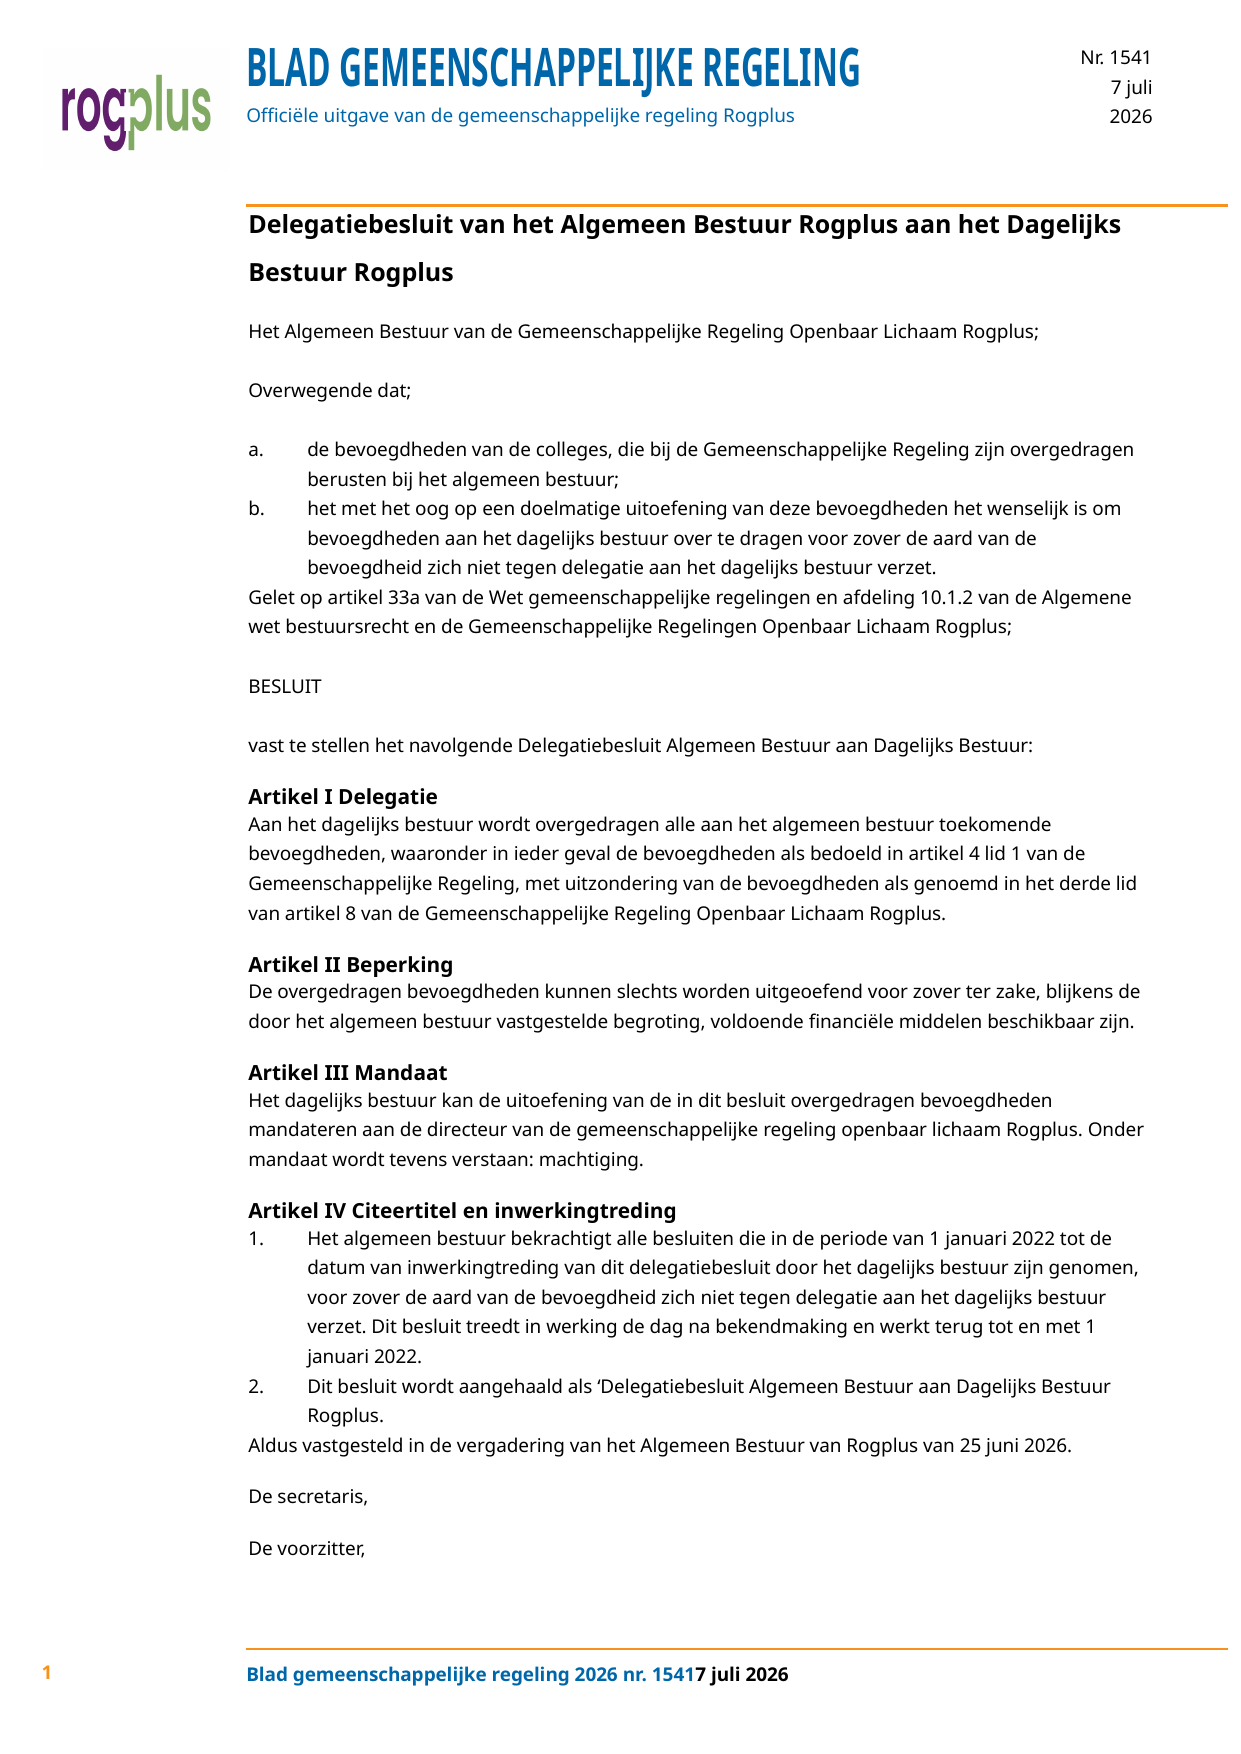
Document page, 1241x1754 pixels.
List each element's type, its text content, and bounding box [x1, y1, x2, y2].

text De voorzitter, [248, 1535, 1152, 1561]
text Het Algemeen Bestuur van de Gemeenschappelijke Regeling Openbaar Lichaam Rogplus; [248, 318, 1152, 344]
text Delegatiebesluit van het Algemeen Bestuur Rogplus aan het Dagelijks Bestuur Rogplus [248, 207, 1152, 288]
text Gelet op artikel 33a van de Wet gemeenschappelijke regelingen en afdeling 10.1.2 van de Algemene wet bestuursrecht en de Gemeenschappelijke Regelingen Openbaar Lichaam Rogplus; [248, 584, 1152, 639]
text Aan het dagelijks bestuur wordt overgedragen alle aan het algemeen bestuur toekomende bevoegdheden, waaronder in ieder geval de bevoegdheden als bedoeld in artikel 4 lid 1 van de Gemeenschappelijke Regeling, met uitzondering van de bevoegdheden als genoemd in het derde lid van artikel 8 van de Gemeenschappelijke Regeling Openbaar Lichaam Rogplus. [248, 811, 1152, 925]
picture [41, 47, 231, 172]
text Het dagelijks bestuur kan de uitoefening van de in dit besluit overgedragen bevoegdheden mandateren aan de directeur van de gemeenschappelijke regeling openbaar lichaam Rogplus. Onder mandaat wordt tevens verstaan: machtiging. [248, 1087, 1152, 1172]
text Artikel IV Citeertitel en inwerkingtreding [248, 1197, 1152, 1225]
text De overgedragen bevoegdheden kunnen slechts worden uitgeoefend voor zover ter zake, blijkens de door het algemeen bestuur vastgestelde begroting, voldoende financiële middelen beschikbaar zijn. [248, 978, 1152, 1034]
text Overwegende dat; [248, 377, 1152, 403]
text Artikel II Beperking [248, 950, 1152, 978]
text vast te stellen het navolgende Delegatiebesluit Algemeen Bestuur aan Dagelijks Bestuur: [248, 732, 1152, 758]
list Dit besluit wordt aangehaald als ‘Delegatiebesluit Algemeen Bestuur aan Dagelijks Bestuur Rogplus. [248, 1373, 1152, 1428]
list de bevoegdheden van de colleges, die bij de Gemeenschappelijke Regeling zijn overgedragen berusten bij het algemeen bestuur; [248, 436, 1152, 492]
text Artikel III Mandaat [248, 1058, 1152, 1087]
text Aldus vastgesteld in de vergadering van het Algemeen Bestuur van Rogplus van 25 juni 2026. [248, 1432, 1152, 1458]
text BESLUIT [248, 673, 1152, 699]
text Artikel I Delegatie [248, 782, 1152, 811]
text De secretaris, [248, 1483, 1152, 1509]
list Het algemeen bestuur bekrachtigt alle besluiten die in de periode van 1 januari 2022 tot de datum van inwerkingtreding van dit delegatiebesluit door het dagelijks bestuur zijn genomen, voor zover de aard van de bevoegdheid zich niet tegen delegatie aan het dagelijks bestuur verzet. Dit besluit treedt in werking de dag na bekendmaking en werkt terug tot en met 1 januari 2022. [248, 1225, 1152, 1369]
list het met het oog op een doelmatige uitoefening van deze bevoegdheden het wenselijk is om bevoegdheden aan het dagelijks bestuur over te dragen voor zover de aard van de bevoegdheid zich niet tegen delegatie aan het dagelijks bestuur verzet. [248, 495, 1152, 580]
